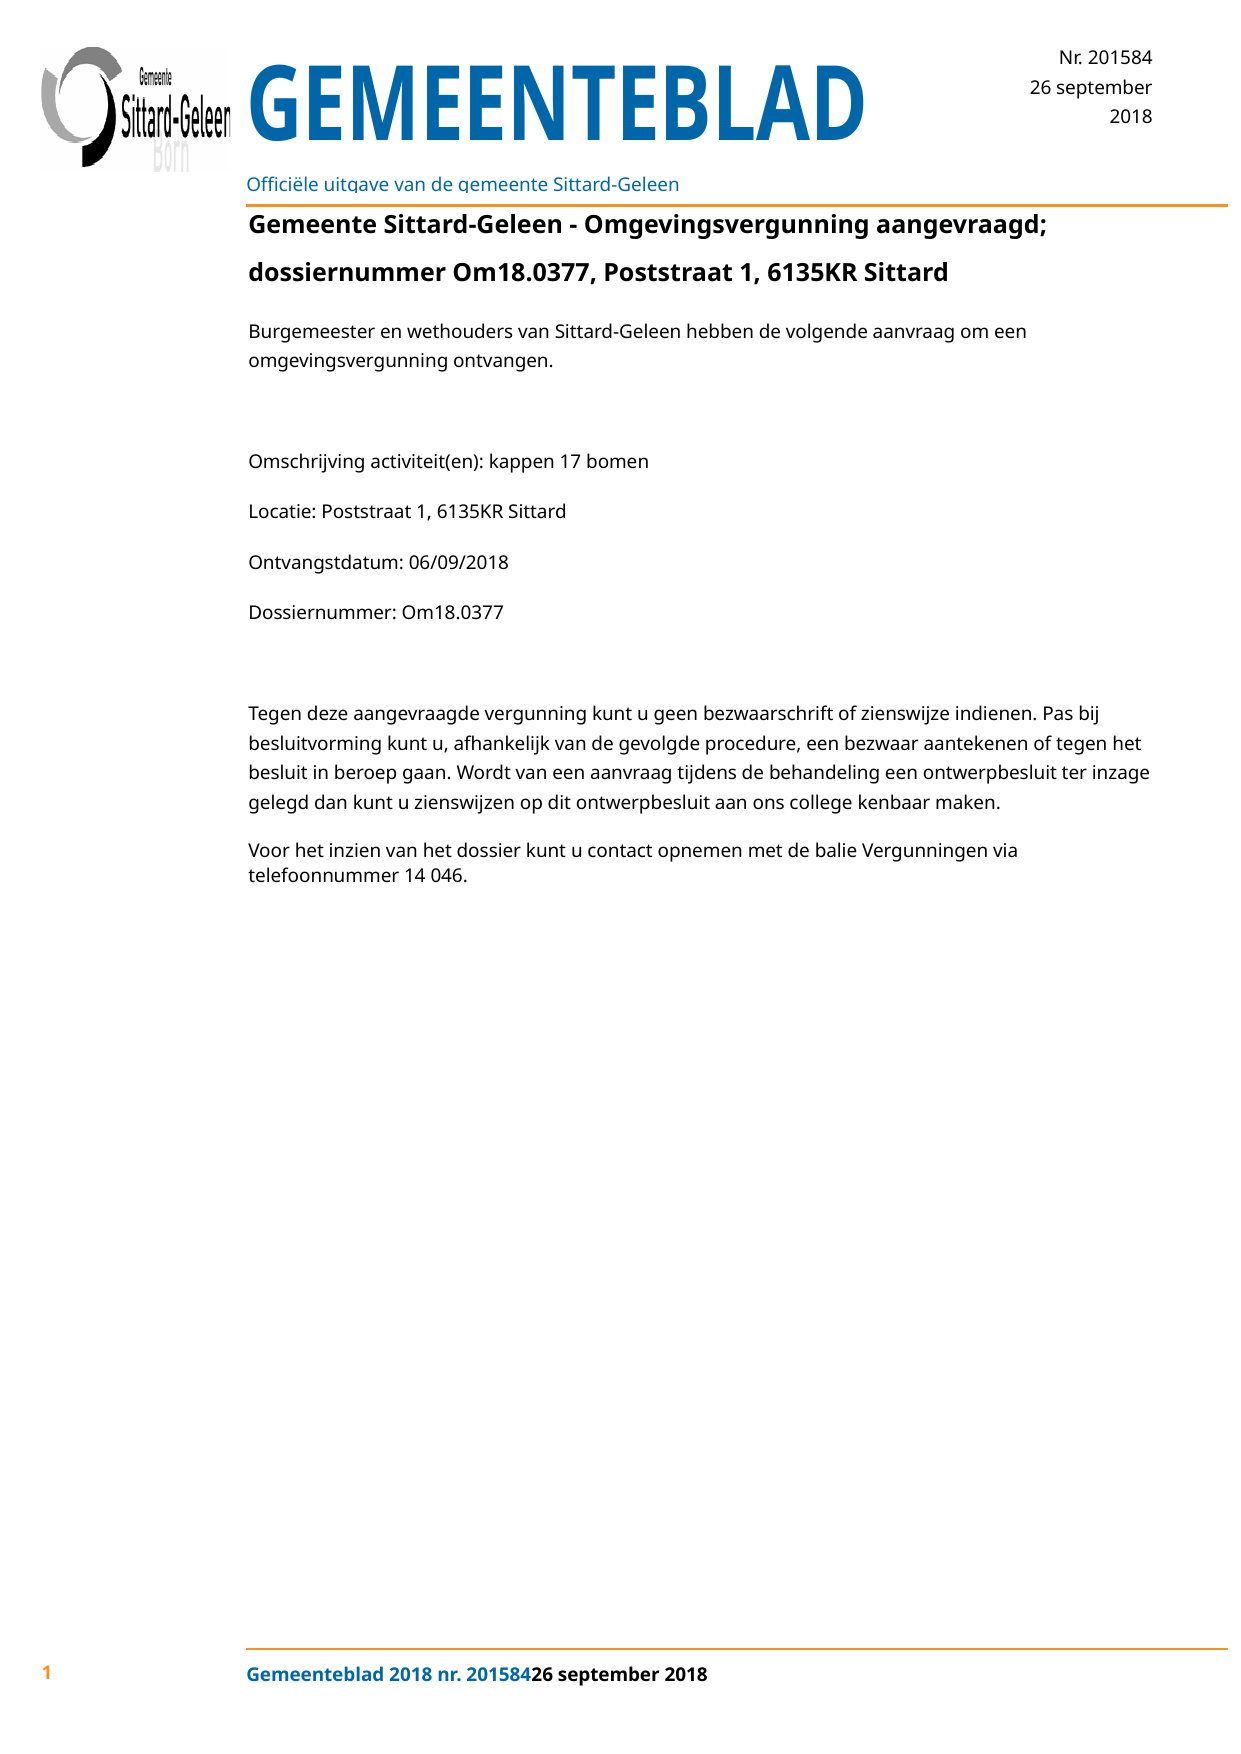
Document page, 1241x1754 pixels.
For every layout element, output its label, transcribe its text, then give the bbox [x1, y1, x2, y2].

text Ontvangstdatum: 06/09/2018 [248, 549, 1152, 575]
text Dossiernummer: Om18.0377 [248, 599, 1152, 625]
text Voor het inzien van het dossier kunt u contact opnemen met de balie Vergunningen via telefoonnummer 14 046. [248, 837, 1152, 888]
text Omschrijving activiteit(en): kappen 17 bomen [248, 448, 1152, 474]
text Locatie: Poststraat 1, 6135KR Sittard [248, 499, 1152, 524]
picture [41, 47, 231, 172]
text Burgemeester en wethouders van Sittard-Geleen hebben de volgende aanvraag om een omgevingsvergunning ontvangen. [248, 318, 1152, 373]
text Tegen deze aangevraagde vergunning kunt u geen bezwaarschrift of zienswijze indienen. Pas bij besluitvorming kunt u, afhankelijk van de gevolgde procedure, een bezwaar aantekenen of tegen het besluit in beroep gaan. Wordt van een aanvraag tijdens de behandeling een ontwerpbesluit ter inzage gelegd dan kunt u zienswijzen op dit ontwerpbesluit aan ons college kenbaar maken. [248, 700, 1152, 815]
text Gemeente Sittard-Geleen - Omgevingsvergunning aangevraagd; dossiernummer Om18.0377, Poststraat 1, 6135KR Sittard [248, 207, 1152, 288]
